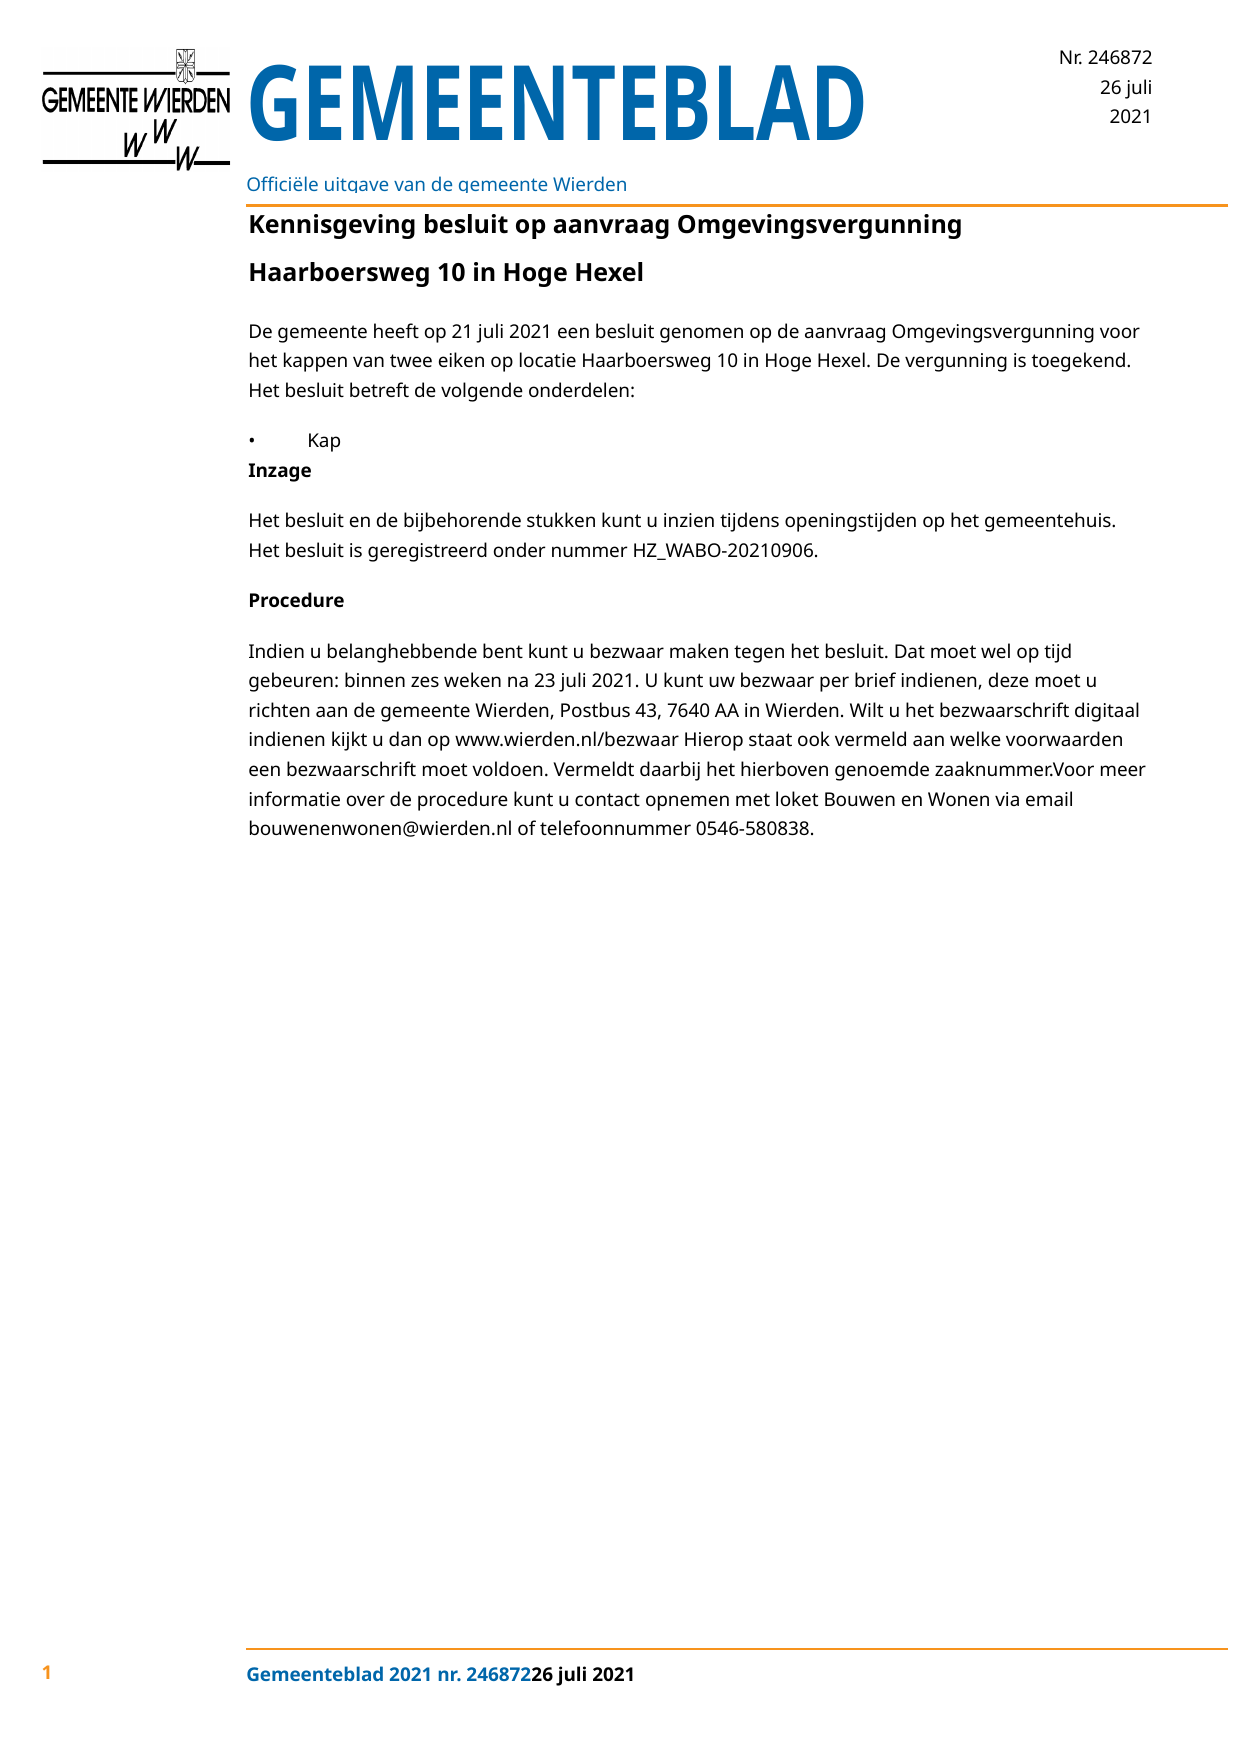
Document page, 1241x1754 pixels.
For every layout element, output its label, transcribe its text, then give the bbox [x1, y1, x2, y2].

text De gemeente heeft op 21 juli 2021 een besluit genomen op de aanvraag Omgevingsvergunning voor het kappen van twee eiken op locatie Haarboersweg 10 in Hoge Hexel. De vergunning is toegekend. Het besluit betreft de volgende onderdelen: [248, 318, 1152, 403]
text Kennisgeving besluit op aanvraag Omgevingsvergunning Haarboersweg 10 in Hoge Hexel [248, 207, 1152, 288]
text Inzage [248, 457, 1152, 483]
text Indien u belanghebbende bent kunt u bezwaar maken tegen het besluit. Dat moet wel op tijd gebeuren: binnen zes weken na 23 juli 2021. U kunt uw bezwaar per brief indienen, deze moet u richten aan de gemeente Wierden, Postbus 43, 7640 AA in Wierden. Wilt u het bezwaarschrift digitaal indienen kijkt u dan op www.wierden.nl/bezwaar Hierop staat ook vermeld aan welke voorwaarden een bezwaarschrift moet voldoen. Vermeldt daarbij het hierboven genoemde zaaknummer.Voor meer informatie over de procedure kunt u contact opnemen met loket Bouwen en Wonen via email bouwenenwonen@wierden.nl of telefoonnummer 0546-580838. [248, 638, 1152, 841]
text Procedure [248, 587, 1152, 613]
picture [41, 47, 231, 172]
text Het besluit en de bijbehorende stukken kunt u inzien tijdens openingstijden op het gemeentehuis. Het besluit is geregistreerd onder nummer HZ_WABO-20210906. [248, 507, 1152, 563]
list Kap [248, 427, 1152, 453]
